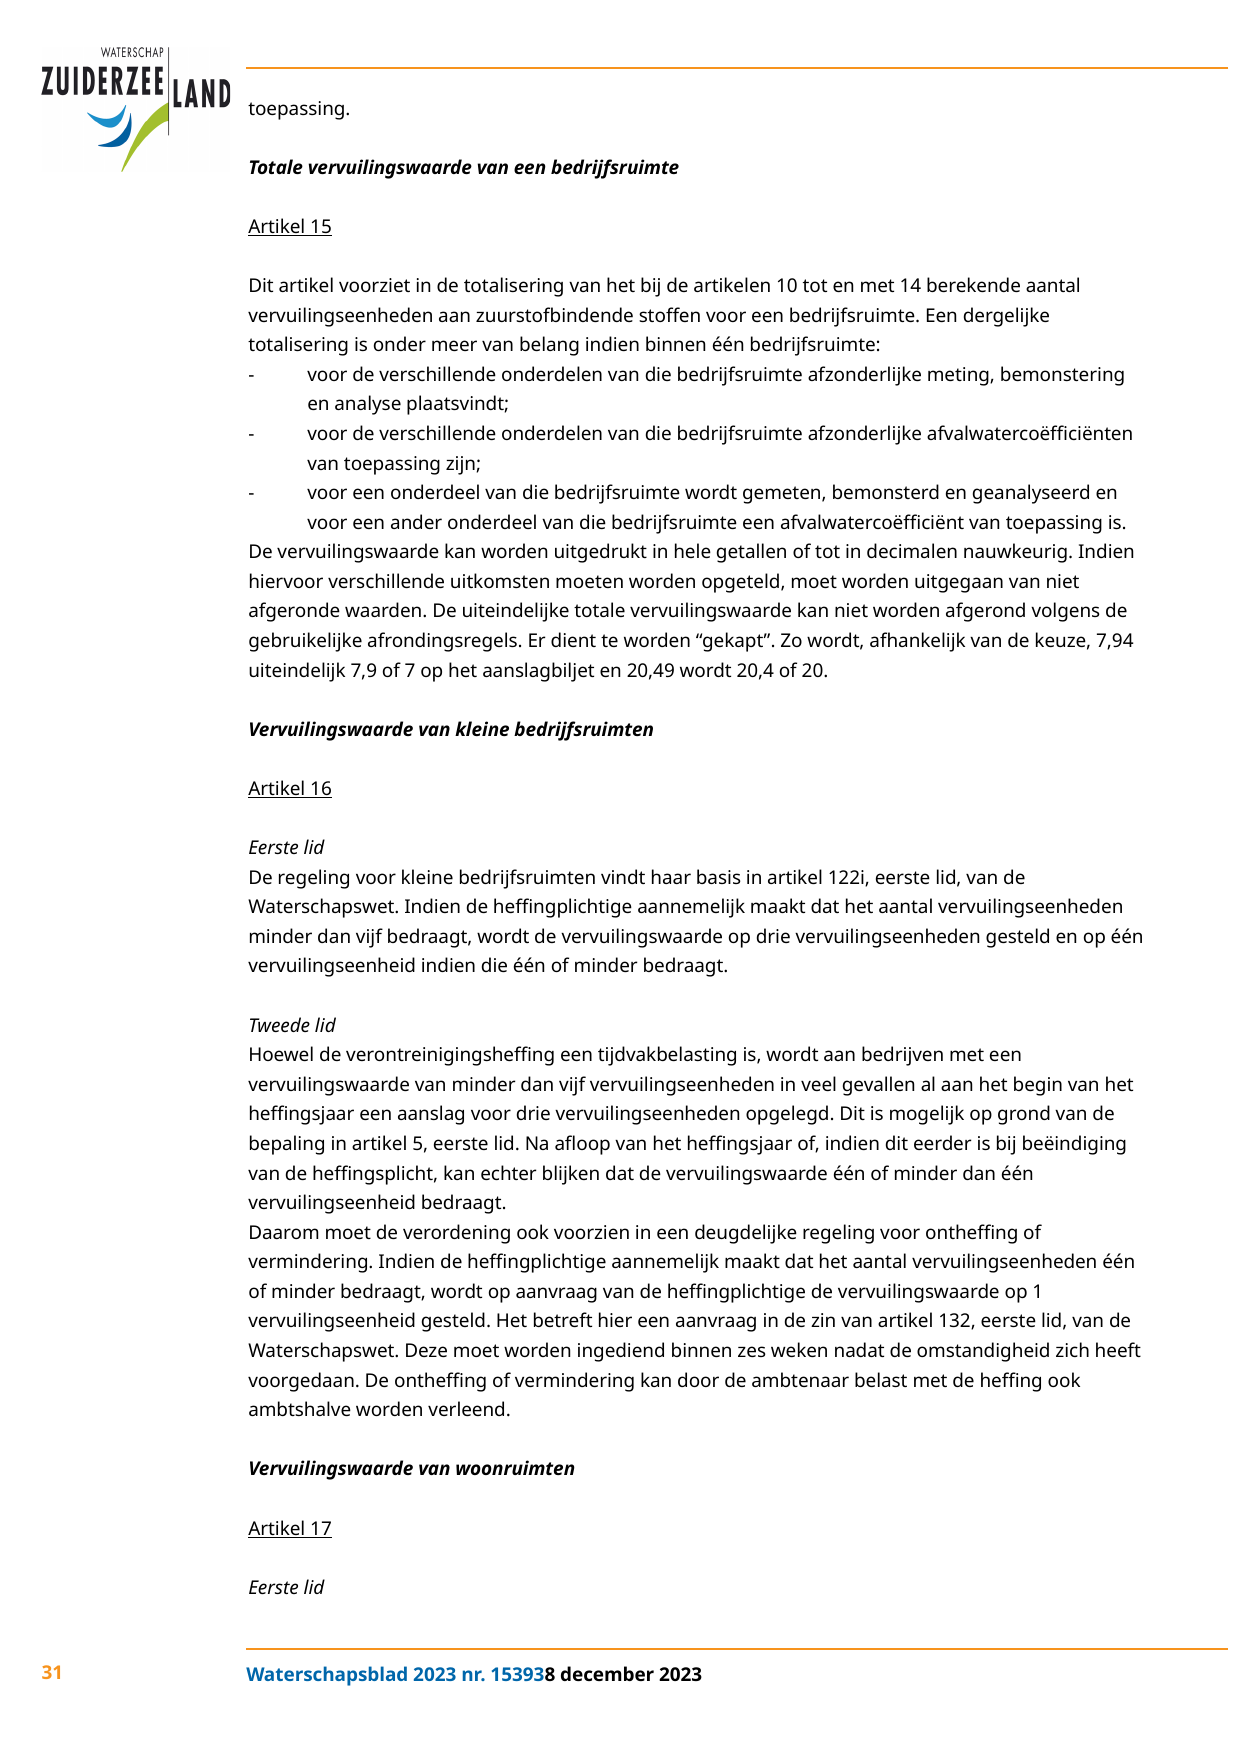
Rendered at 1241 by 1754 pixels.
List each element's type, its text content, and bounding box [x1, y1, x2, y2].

text De regeling voor kleine bedrijfsruimten vindt haar basis in artikel 122i, eerste lid, van de Waterschapswet. Indien de heffingplichtige aannemelijk maakt dat het aantal vervuilingseenheden minder dan vijf bedraagt, wordt de vervuilingswaarde op drie vervuilingseenheden gesteld en op één vervuilingseenheid indien die één of minder bedraagt. [248, 864, 1152, 978]
text Vervuilingswaarde van woonruimten [248, 1456, 1152, 1481]
text Eerste lid [248, 834, 1152, 860]
text Eerste lid [248, 1574, 1152, 1600]
text Artikel 15 [248, 213, 1152, 239]
list voor de verschillende onderdelen van die bedrijfsruimte afzonderlijke meting, bemonstering en analyse plaatsvindt; [248, 361, 1152, 416]
text Totale vervuilingswaarde van een bedrijfsruimte [248, 154, 1152, 180]
text Hoewel de verontreinigingsheffing een tijdvakbelasting is, wordt aan bedrijven met een vervuilingswaarde van minder dan vijf vervuilingseenheden in veel gevallen al aan het begin van het heffingsjaar een aanslag voor drie vervuilingseenheden opgelegd. Dit is mogelijk op grond van de bepaling in artikel 5, eerste lid. Na afloop van het heffingsjaar of, indien dit eerder is bij beëindiging van de heffingsplicht, kan echter blijken dat de vervuilingswaarde één of minder dan één vervuilingseenheid bedraagt. [248, 1041, 1152, 1215]
text Artikel 16 [248, 775, 1152, 801]
text Dit artikel voorziet in de totalisering van het bij de artikelen 10 tot en met 14 berekende aantal vervuilingseenheden aan zuurstofbindende stoffen voor een bedrijfsruimte. Een dergelijke totalisering is onder meer van belang indien binnen één bedrijfsruimte: [248, 272, 1152, 357]
text Daarom moet de verordening ook voorzien in een deugdelijke regeling voor ontheffing of vermindering. Indien de heffingplichtige aannemelijk maakt dat het aantal vervuilingseenheden één of minder bedraagt, wordt op aanvraag van de heffingplichtige de vervuilingswaarde op 1 vervuilingseenheid gesteld. Het betreft hier een aanvraag in de zin van artikel 132, eerste lid, van de Waterschapswet. Deze moet worden ingediend binnen zes weken nadat de omstandigheid zich heeft voorgedaan. De ontheffing of vermindering kan door de ambtenaar belast met de heffing ook ambtshalve worden verleend. [248, 1219, 1152, 1422]
text Tweede lid [248, 1012, 1152, 1038]
text Vervuilingswaarde van kleine bedrijfsruimten [248, 716, 1152, 742]
list voor de verschillende onderdelen van die bedrijfsruimte afzonderlijke afvalwatercoëfficiënten van toepassing zijn; [248, 420, 1152, 476]
text toepassing. [248, 95, 1152, 121]
text Artikel 17 [248, 1515, 1152, 1541]
picture [41, 47, 231, 172]
list voor een onderdeel van die bedrijfsruimte wordt gemeten, bemonsterd en geanalyseerd en voor een ander onderdeel van die bedrijfsruimte een afvalwatercoëfficiënt van toepassing is. [248, 479, 1152, 535]
text De vervuilingswaarde kan worden uitgedrukt in hele getallen of tot in decimalen nauwkeurig. Indien hiervoor verschillende uitkomsten moeten worden opgeteld, moet worden uitgegaan van niet afgeronde waarden. De uiteindelijke totale vervuilingswaarde kan niet worden afgerond volgens de gebruikelijke afrondingsregels. Er dient te worden “gekapt”. Zo wordt, afhankelijk van de keuze, 7,94 uiteindelijk 7,9 of 7 op het aanslagbiljet en 20,49 wordt 20,4 of 20. [248, 538, 1152, 683]
